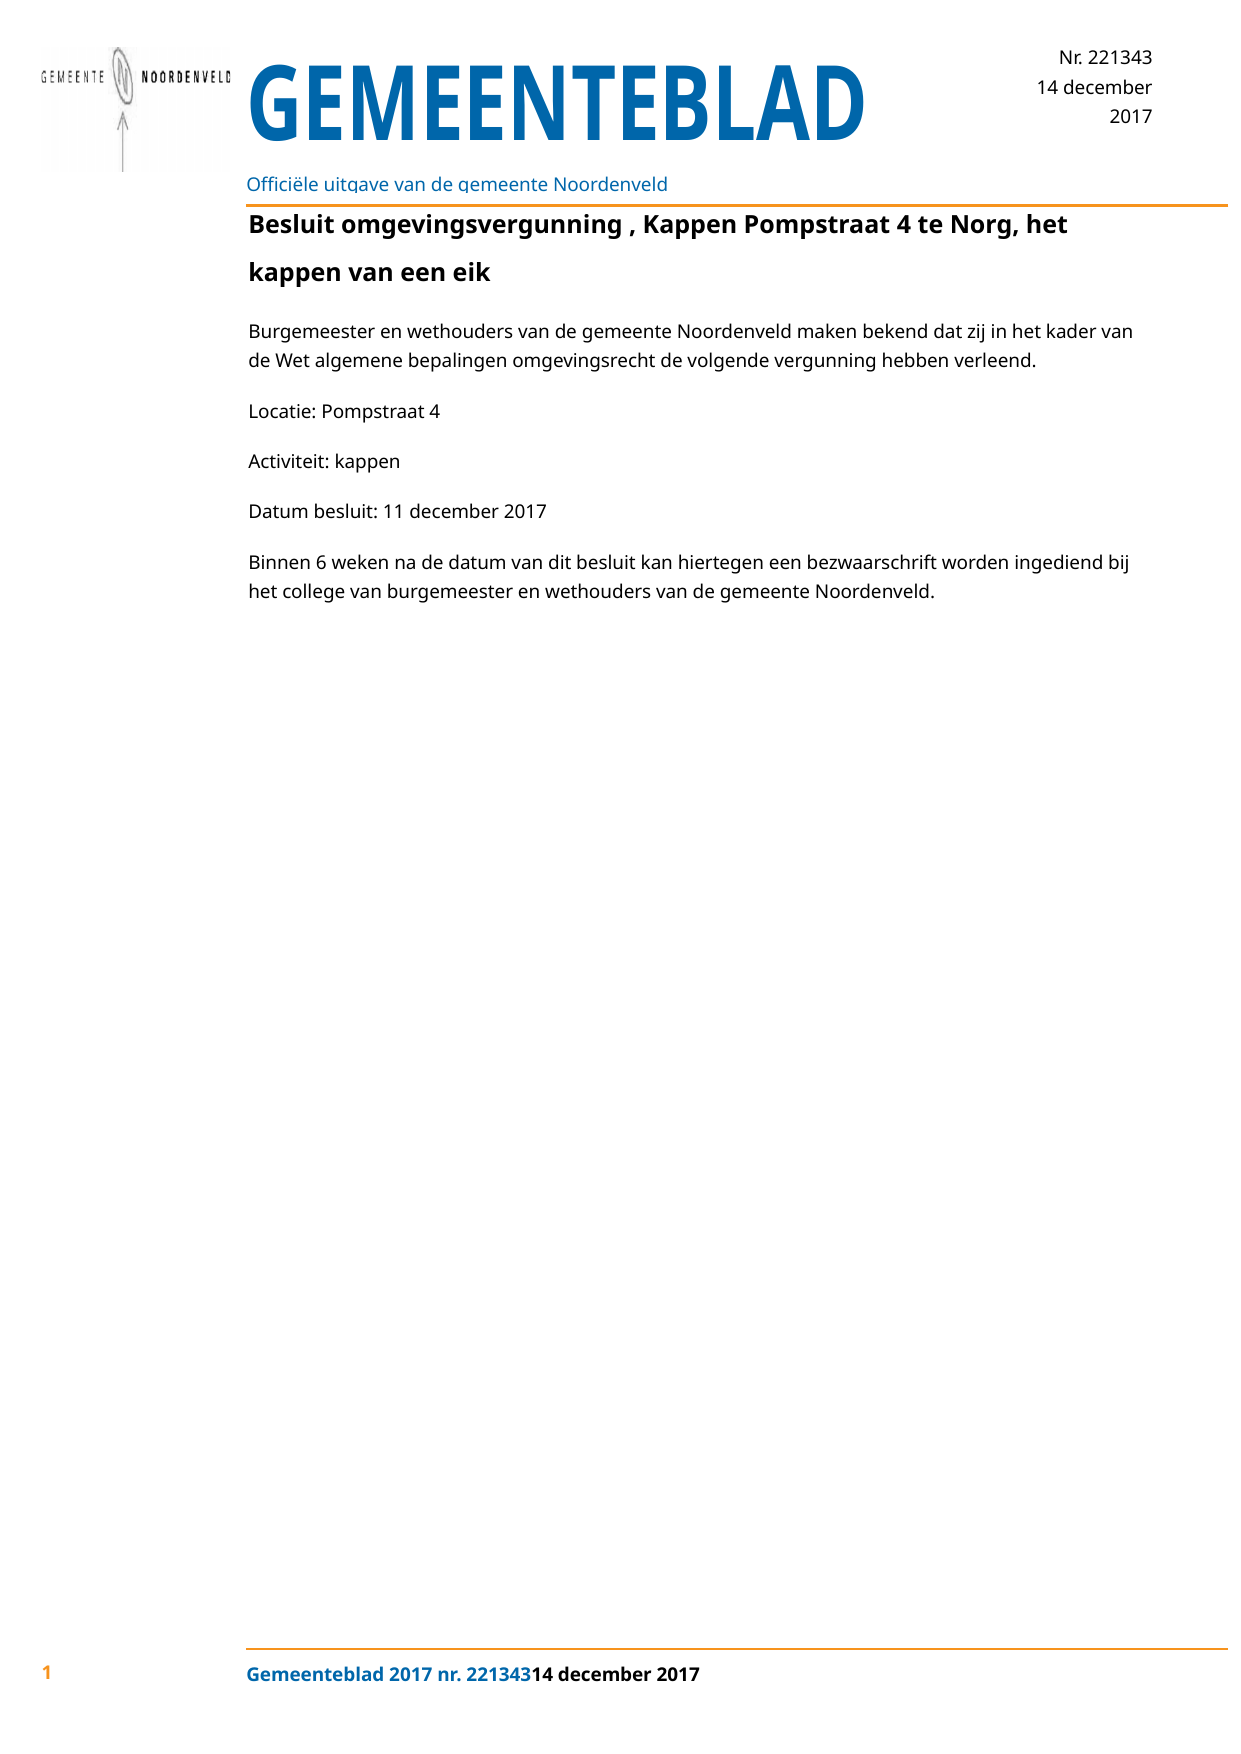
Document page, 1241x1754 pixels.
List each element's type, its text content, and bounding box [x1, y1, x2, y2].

text Binnen 6 weken na de datum van dit besluit kan hiertegen een bezwaarschrift worden ingediend bij het college van burgemeester en wethouders van de gemeente Noordenveld. [248, 549, 1152, 604]
picture [41, 47, 231, 172]
text Besluit omgevingsvergunning , Kappen Pompstraat 4 te Norg, het kappen van een eik [248, 207, 1152, 288]
text Activiteit: kappen [248, 448, 1152, 474]
text Locatie: Pompstraat 4 [248, 398, 1152, 424]
text Datum besluit: 11 december 2017 [248, 499, 1152, 524]
text Burgemeester en wethouders van de gemeente Noordenveld maken bekend dat zij in het kader van de Wet algemene bepalingen omgevingsrecht de volgende vergunning hebben verleend. [248, 318, 1152, 373]
